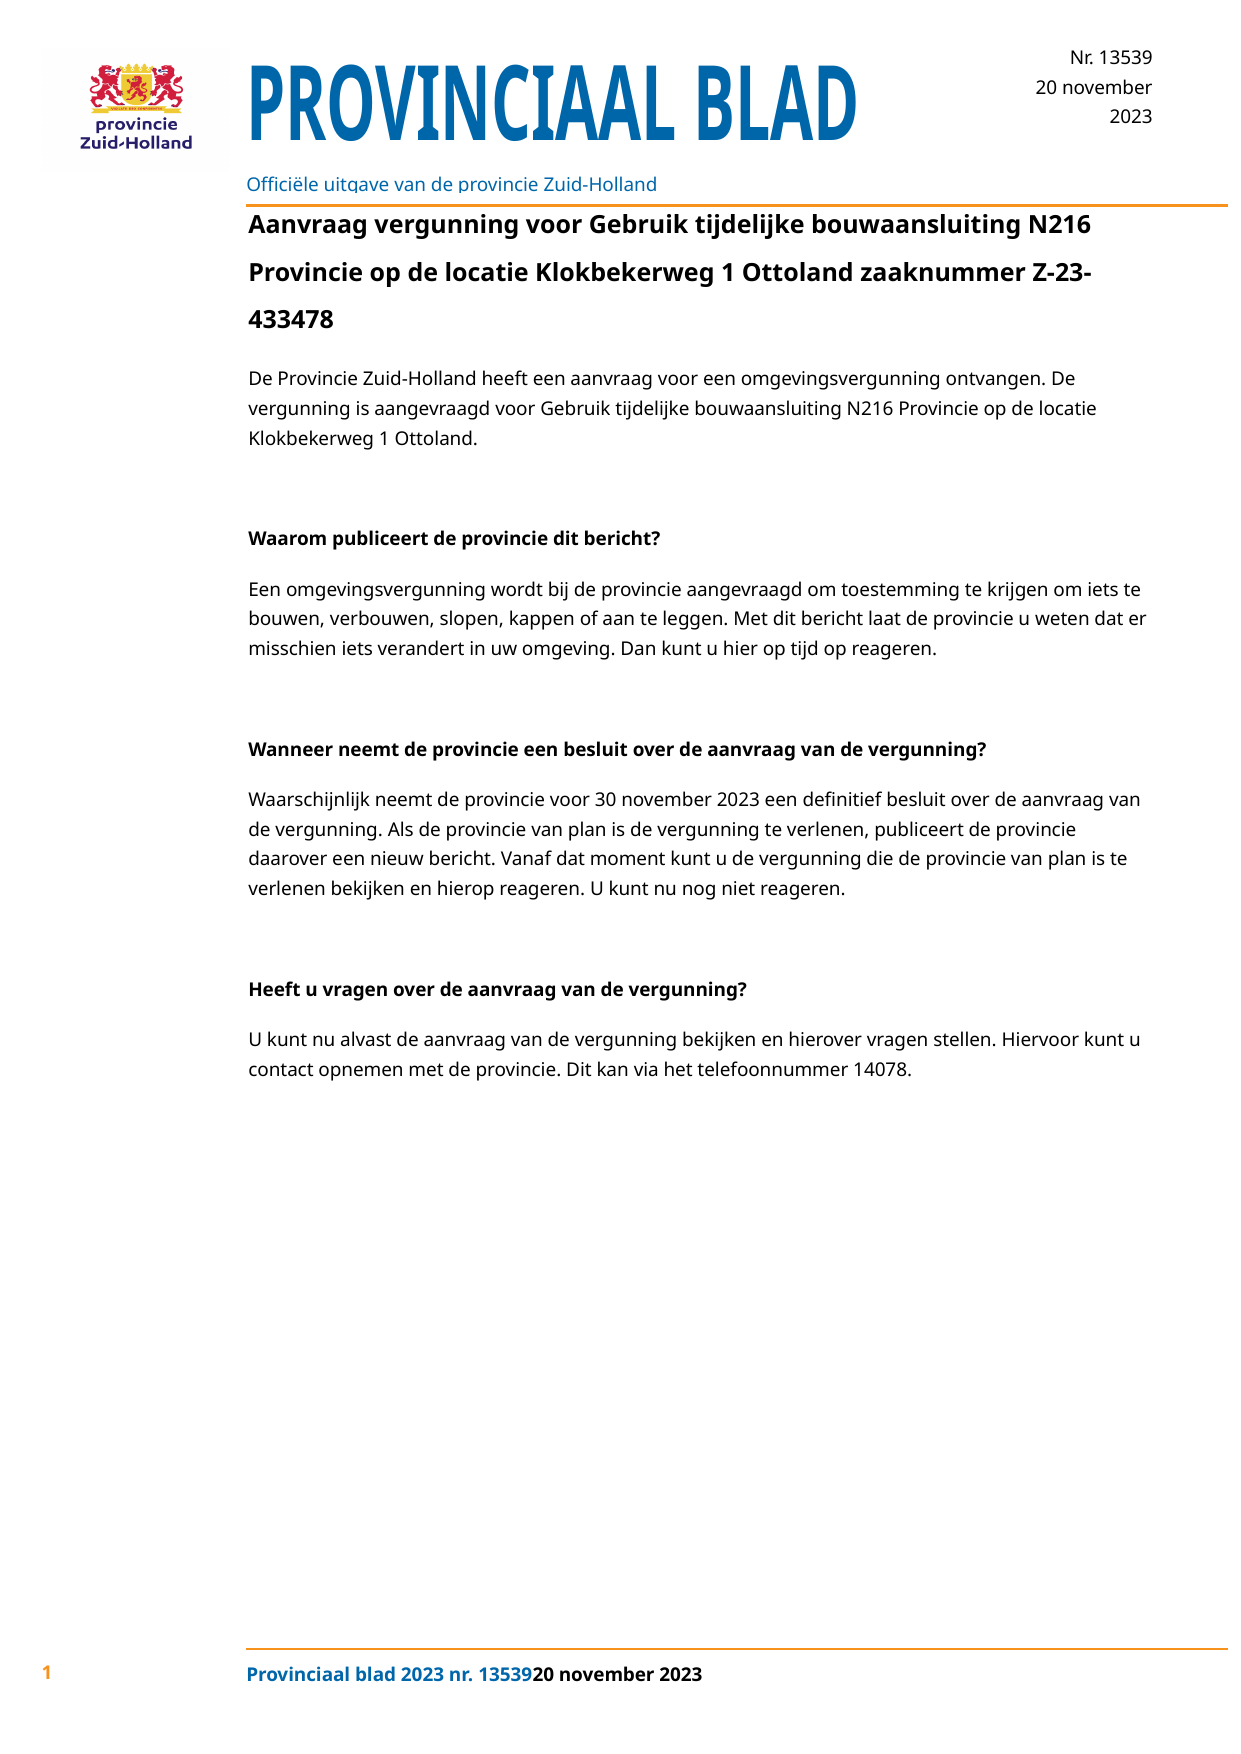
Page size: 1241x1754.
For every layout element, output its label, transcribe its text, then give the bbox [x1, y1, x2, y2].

picture [41, 47, 231, 172]
text Waarom publiceert de provincie dit bericht? [248, 526, 1152, 551]
text De Provincie Zuid-Holland heeft een aanvraag voor een omgevingsvergunning ontvangen. De vergunning is aangevraagd voor Gebruik tijdelijke bouwaansluiting N216 Provincie op de locatie Klokbekerweg 1 Ottoland. [248, 366, 1152, 450]
text Heeft u vragen over de aanvraag van de vergunning? [248, 976, 1152, 1002]
text U kunt nu alvast de aanvraag van de vergunning bekijken en hierover vragen stellen. Hiervoor kunt u contact opnemen met de provincie. Dit kan via het telefoonnummer 14078. [248, 1026, 1152, 1082]
text Een omgevingsvergunning wordt bij de provincie aangevraagd om toestemming te krijgen om iets te bouwen, verbouwen, slopen, kappen of aan te leggen. Met dit bericht laat de provincie u weten dat er misschien iets verandert in uw omgeving. Dan kunt u hier op tijd op reageren. [248, 576, 1152, 661]
text Wanneer neemt de provincie een besluit over de aanvraag van de vergunning? [248, 736, 1152, 762]
text Aanvraag vergunning voor Gebruik tijdelijke bouwaansluiting N216 Provincie op de locatie Klokbekerweg 1 Ottoland zaaknummer Z-23-433478 [248, 207, 1152, 336]
text Waarschijnlijk neemt de provincie voor 30 november 2023 een definitief besluit over de aanvraag van de vergunning. Als de provincie van plan is de vergunning te verlenen, publiceert de provincie daarover een nieuw bericht. Vanaf dat moment kunt u de vergunning die de provincie van plan is te verlenen bekijken en hierop reageren. U kunt nu nog niet reageren. [248, 786, 1152, 901]
